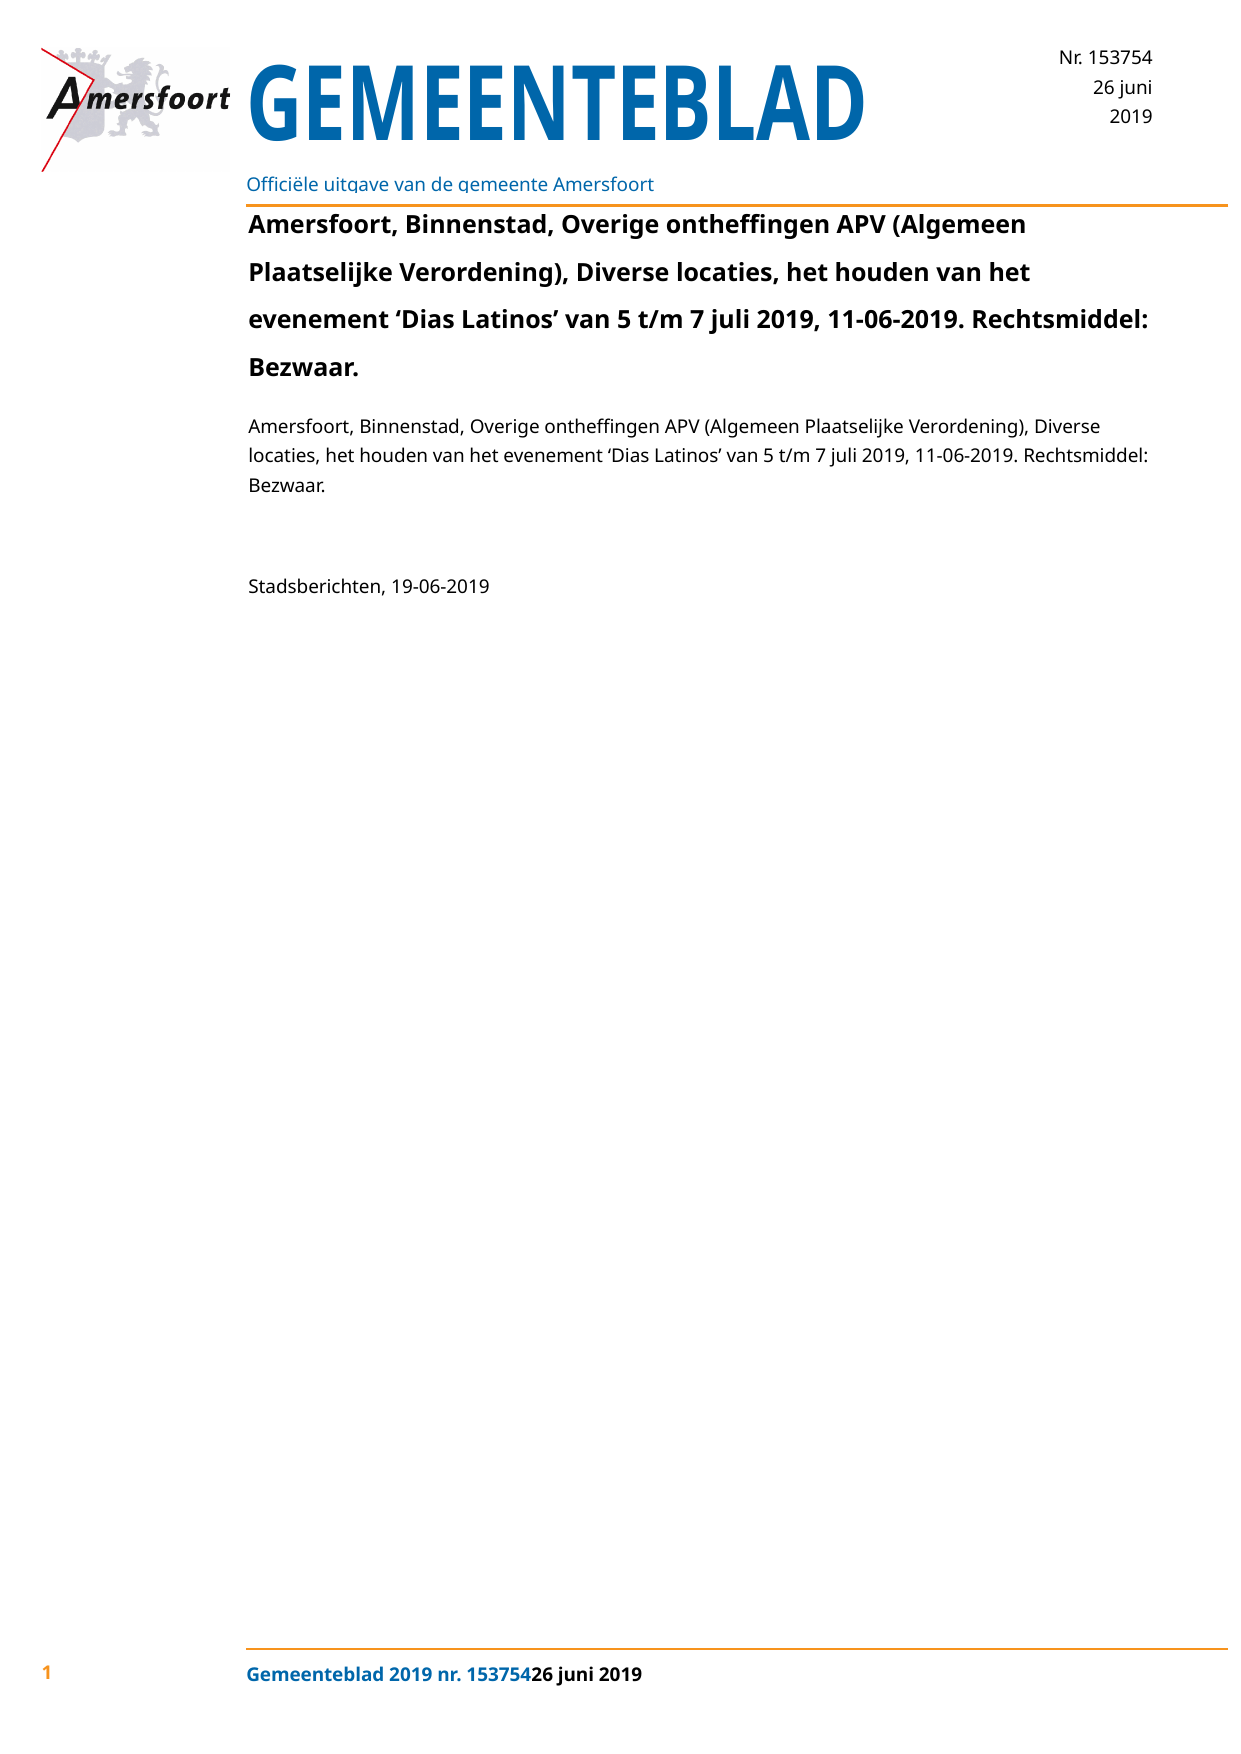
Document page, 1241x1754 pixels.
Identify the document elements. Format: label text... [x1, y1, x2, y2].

text Stadsberichten, 19-06-2019 [248, 573, 1152, 599]
text Amersfoort, Binnenstad, Overige ontheffingen APV (Algemeen Plaatselijke Verordening), Diverse locaties, het houden van het evenement ‘Dias Latinos’ van 5 t/m 7 juli 2019, 11-06-2019. Rechtsmiddel: Bezwaar. [248, 413, 1152, 498]
picture [41, 47, 231, 172]
text Amersfoort, Binnenstad, Overige ontheffingen APV (Algemeen Plaatselijke Verordening), Diverse locaties, het houden van het evenement ‘Dias Latinos’ van 5 t/m 7 juli 2019, 11-06-2019. Rechtsmiddel: Bezwaar. [248, 207, 1152, 384]
